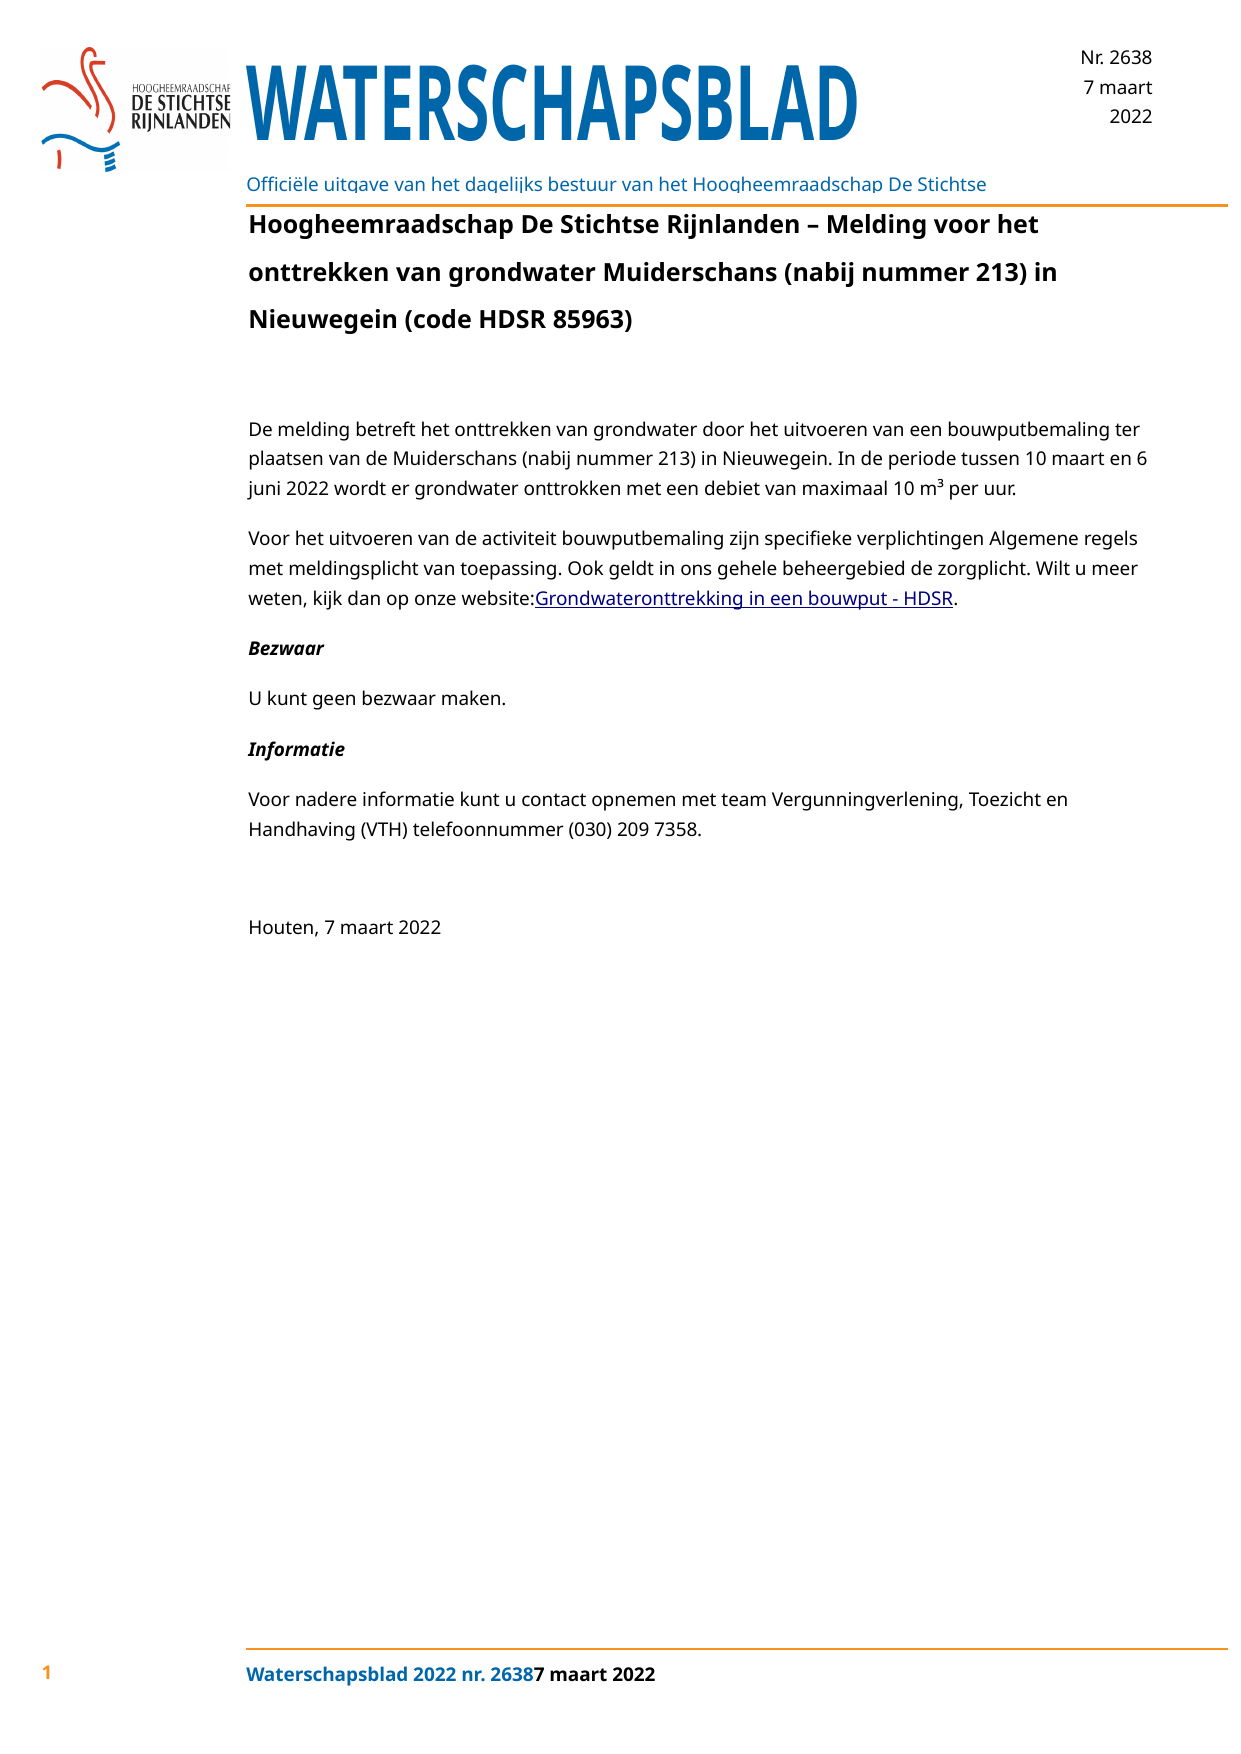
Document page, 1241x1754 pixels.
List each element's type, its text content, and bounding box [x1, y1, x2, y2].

text De melding betreft het onttrekken van grondwater door het uitvoeren van een bouwputbemaling ter plaatsen van de Muiderschans (nabij nummer 213) in Nieuwegein. In de periode tussen 10 maart en 6 juni 2022 wordt er grondwater onttrokken met een debiet van maximaal 10 m³ per uur. [248, 416, 1152, 501]
text Voor het uitvoeren van de activiteit bouwputbemaling zijn specifieke verplichtingen Algemene regels met meldingsplicht van toepassing. Ook geldt in ons gehele beheergebied de zorgplicht. Wilt u meer weten, kijk dan op onze website:Grondwateronttrekking in een bouwput - HDSR. [248, 526, 1152, 610]
text Bezwaar [248, 635, 1152, 661]
text Hoogheemraadschap De Stichtse Rijnlanden – Melding voor het onttrekken van grondwater Muiderschans (nabij nummer 213) in Nieuwegein (code HDSR 85963) [248, 207, 1152, 336]
picture [41, 47, 231, 172]
text Voor nadere informatie kunt u contact opnemen met team Vergunningverlening, Toezicht en Handhaving (VTH) telefoonnummer (030) 209 7358. [248, 786, 1152, 842]
text Informatie [248, 736, 1152, 762]
text U kunt geen bezwaar maken. [248, 686, 1152, 711]
text Houten, 7 maart 2022 [248, 914, 1152, 940]
